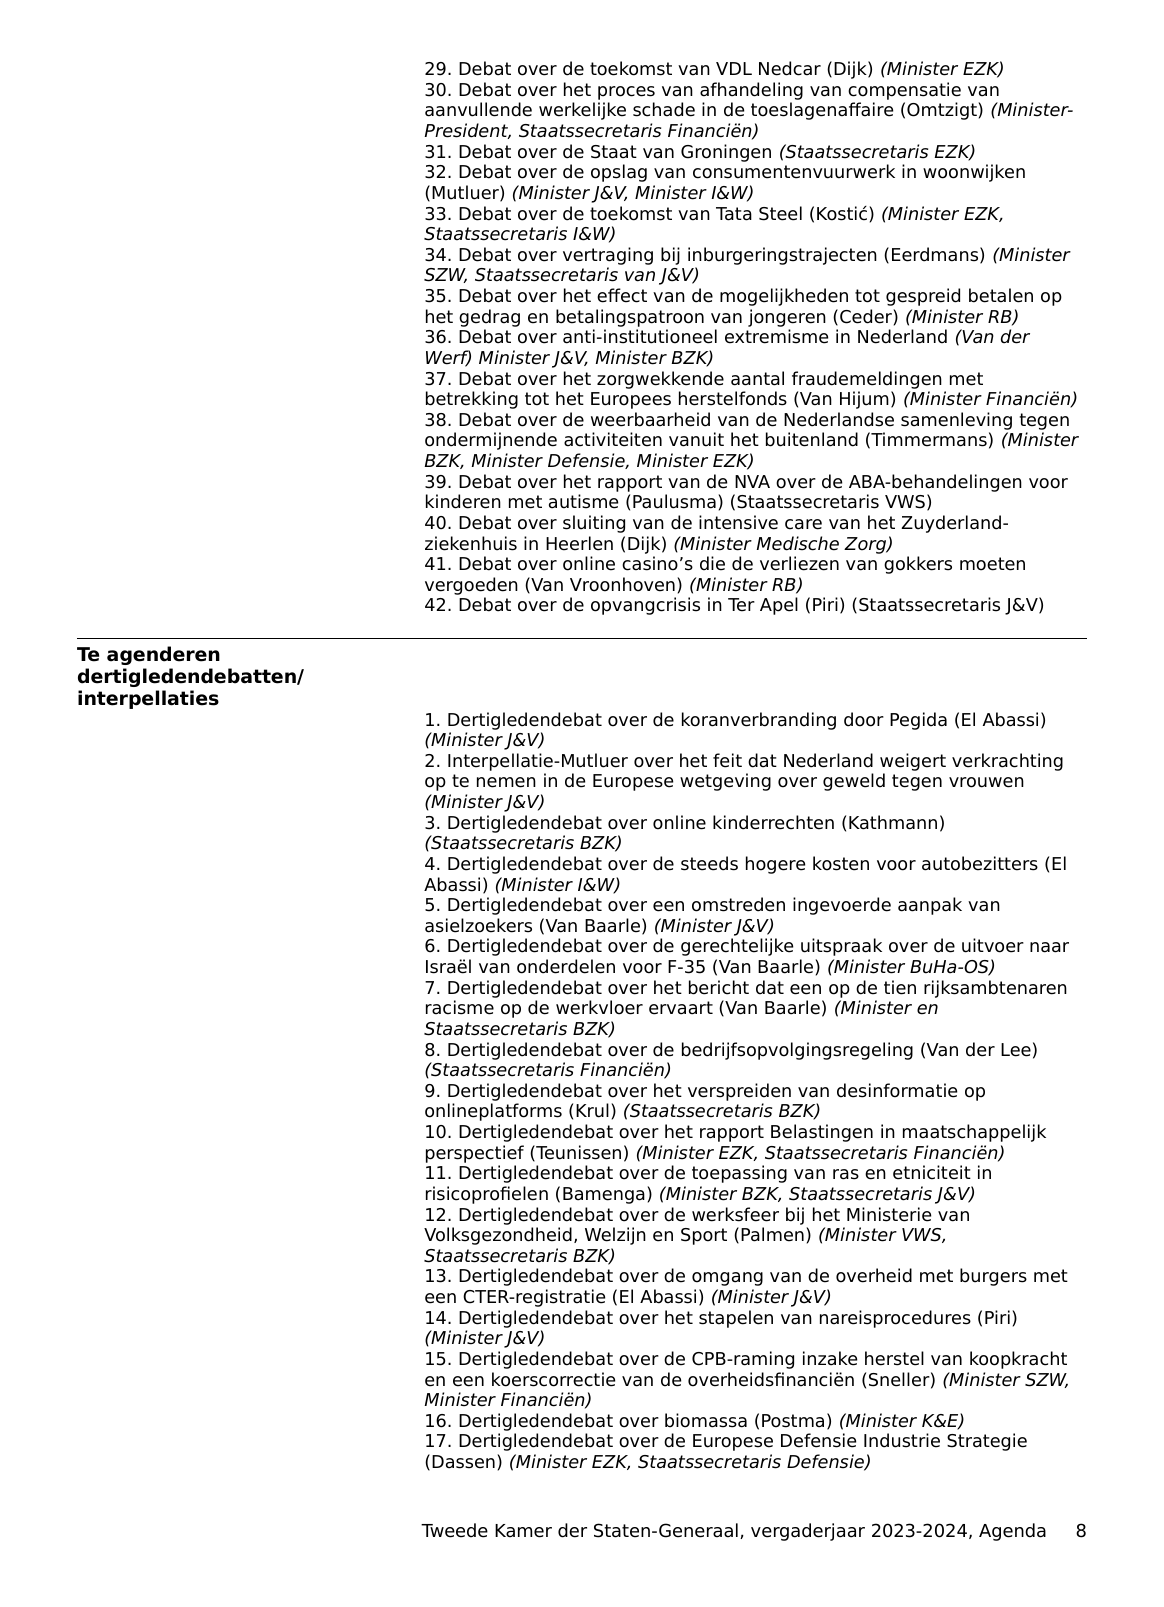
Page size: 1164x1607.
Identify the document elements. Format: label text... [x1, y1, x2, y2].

table_header [401, 639, 418, 709]
table_cell [77, 1349, 401, 1411]
table_cell [401, 895, 418, 936]
table_cell [77, 245, 401, 286]
table_cell 34. Debat over vertraging bij inburgeringstrajecten (Eerdmans) (Minister SZW, Staatssecretaris van J&V) [418, 245, 1087, 286]
table_cell 36. Debat over anti-institutioneel extremisme in Nederland (Van der Werf) Minister J&V, Minister BZK) [418, 327, 1087, 368]
table_cell [401, 751, 418, 813]
table_header Te agenderen dertigledendebatten/ interpellaties [77, 639, 401, 709]
table_cell [77, 1040, 401, 1081]
table_cell [401, 1431, 418, 1473]
table_cell 41. Debat over online casino’s die de verliezen van gokkers moeten vergoeden (Van Vroonhoven) (Minister RB) [418, 554, 1087, 595]
table_cell [77, 327, 401, 368]
table_cell 42. Debat over de opvangcrisis in Ter Apel (Piri) (Staatssecretaris J&V) [418, 595, 1087, 616]
table_cell [77, 513, 401, 554]
table_cell [77, 80, 401, 142]
table_cell [401, 1205, 418, 1266]
table_cell [401, 245, 418, 286]
table_cell 40. Debat over sluiting van de intensive care van het Zuyderland-ziekenhuis in Heerlen (Dijk) (Minister Medische Zorg) [418, 513, 1087, 554]
table_cell 5. Dertigledendebat over een omstreden ingevoerde aanpak van asielzoekers (Van Baarle) (Minister J&V) [418, 895, 1087, 936]
table_cell [77, 710, 401, 751]
table_cell [401, 595, 418, 616]
table_cell [77, 1081, 401, 1122]
table_cell [401, 1308, 418, 1349]
table_cell [77, 162, 401, 203]
table_cell [77, 895, 401, 936]
table_cell 13. Dertigledendebat over de omgang van de overheid met burgers met een CTER-registratie (El Abassi) (Minister J&V) [418, 1266, 1087, 1308]
table_cell 32. Debat over de opslag van consumentenvuurwerk in woonwijken (Mutluer) (Minister J&V, Minister I&W) [418, 162, 1087, 203]
table_cell 11. Dertigledendebat over de toepassing van ras en etniciteit in risicoprofielen (Bamenga) (Minister BZK, Staatssecretaris J&V) [418, 1163, 1087, 1204]
table_cell [401, 59, 418, 80]
table_cell [401, 1081, 418, 1122]
table_cell 30. Debat over het proces van afhandeling van compensatie van aanvullende werkelijke schade in de toeslagenaffaire (Omtzigt) (Minister-President, Staatssecretaris Financiën) [418, 80, 1087, 142]
table_cell [401, 472, 418, 513]
table_cell [401, 410, 418, 472]
table_cell 31. Debat over de Staat van Groningen (Staatssecretaris EZK) [418, 142, 1087, 162]
table_cell 15. Dertigledendebat over de CPB-raming inzake herstel van koopkracht en een koerscorrectie van de overheidsfinanciën (Sneller) (Minister SZW, Minister Financiën) [418, 1349, 1087, 1411]
table_cell [401, 1266, 418, 1308]
table_cell 6. Dertigledendebat over de gerechtelijke uitspraak over de uitvoer naar Israël van onderdelen voor F-35 (Van Baarle) (Minister BuHa-OS) [418, 936, 1087, 978]
table_header [418, 639, 1087, 709]
table_cell [77, 595, 401, 616]
table_cell [77, 854, 401, 895]
table_cell [77, 1205, 401, 1266]
table_cell [401, 204, 418, 245]
table_cell [77, 410, 401, 472]
table_cell 12. Dertigledendebat over de werksfeer bij het Ministerie van Volksgezondheid, Welzijn en Sport (Palmen) (Minister VWS, Staatssecretaris BZK) [418, 1205, 1087, 1266]
table_cell [401, 1411, 418, 1431]
table_cell [77, 286, 401, 327]
table_cell [77, 936, 401, 978]
table_cell [401, 162, 418, 203]
table_cell [77, 1308, 401, 1349]
table_cell [401, 1122, 418, 1163]
table_cell [401, 554, 418, 595]
table_cell [77, 1163, 401, 1204]
table_cell 38. Debat over de weerbaarheid van de Nederlandse samenleving tegen ondermijnende activiteiten vanuit het buitenland (Timmermans) (Minister BZK, Minister Defensie, Minister EZK) [418, 410, 1087, 472]
table_cell 10. Dertigledendebat over het rapport Belastingen in maatschappelijk perspectief (Teunissen) (Minister EZK, Staatssecretaris Financiën) [418, 1122, 1087, 1163]
table_cell [401, 936, 418, 978]
table_cell [401, 854, 418, 895]
table_cell [401, 1349, 418, 1411]
table_cell [77, 813, 401, 854]
table_cell [77, 751, 401, 813]
table_cell 2. Interpellatie-Mutluer over het feit dat Nederland weigert verkrachting op te nemen in de Europese wetgeving over geweld tegen vrouwen (Minister J&V) [418, 751, 1087, 813]
table_cell 16. Dertigledendebat over biomassa (Postma) (Minister K&E) [418, 1411, 1087, 1431]
table_cell [401, 142, 418, 162]
table_cell 39. Debat over het rapport van de NVA over de ABA-behandelingen voor kinderen met autisme (Paulusma) (Staatssecretaris VWS) [418, 472, 1087, 513]
table_cell [401, 80, 418, 142]
table_cell 8. Dertigledendebat over de bedrijfsopvolgingsregeling (Van der Lee) (Staatssecretaris Financiën) [418, 1040, 1087, 1081]
table_cell 29. Debat over de toekomst van VDL Nedcar (Dijk) (Minister EZK) [418, 59, 1087, 80]
table_cell [401, 513, 418, 554]
table_cell 33. Debat over de toekomst van Tata Steel (Kostić) (Minister EZK, Staatssecretaris I&W) [418, 204, 1087, 245]
table_cell [401, 369, 418, 410]
table_cell [401, 978, 418, 1039]
table_cell [401, 327, 418, 368]
table_cell [77, 1266, 401, 1308]
table_cell [77, 1431, 401, 1473]
table_cell [77, 142, 401, 162]
table_cell 14. Dertigledendebat over het stapelen van nareisprocedures (Piri) (Minister J&V) [418, 1308, 1087, 1349]
table_cell 35. Debat over het effect van de mogelijkheden tot gespreid betalen op het gedrag en betalingspatroon van jongeren (Ceder) (Minister RB) [418, 286, 1087, 327]
table_cell 17. Dertigledendebat over de Europese Defensie Industrie Strategie (Dassen) (Minister EZK, Staatssecretaris Defensie) [418, 1431, 1087, 1473]
table_cell [77, 978, 401, 1039]
table_cell [77, 59, 401, 80]
table_cell [401, 286, 418, 327]
table_cell [77, 1411, 401, 1431]
table_cell 1. Dertigledendebat over de koranverbranding door Pegida (El Abassi) (Minister J&V) [418, 710, 1087, 751]
table_cell [401, 1040, 418, 1081]
table_cell [77, 369, 401, 410]
table_cell [401, 710, 418, 751]
table_cell 3. Dertigledendebat over online kinderrechten (Kathmann) (Staatssecretaris BZK) [418, 813, 1087, 854]
table_cell [77, 1122, 401, 1163]
table_cell 37. Debat over het zorgwekkende aantal fraudemeldingen met betrekking tot het Europees herstelfonds (Van Hijum) (Minister Financiën) [418, 369, 1087, 410]
table_cell [77, 472, 401, 513]
table_cell [401, 1163, 418, 1204]
table_cell 7. Dertigledendebat over het bericht dat een op de tien rijksambtenaren racisme op de werkvloer ervaart (Van Baarle) (Minister en Staatssecretaris BZK) [418, 978, 1087, 1039]
table_cell [77, 204, 401, 245]
table_cell [77, 554, 401, 595]
table_cell 4. Dertigledendebat over de steeds hogere kosten voor autobezitters (El Abassi) (Minister I&W) [418, 854, 1087, 895]
table_cell 9. Dertigledendebat over het verspreiden van desinformatie op onlineplatforms (Krul) (Staatssecretaris BZK) [418, 1081, 1087, 1122]
table_cell [401, 813, 418, 854]
